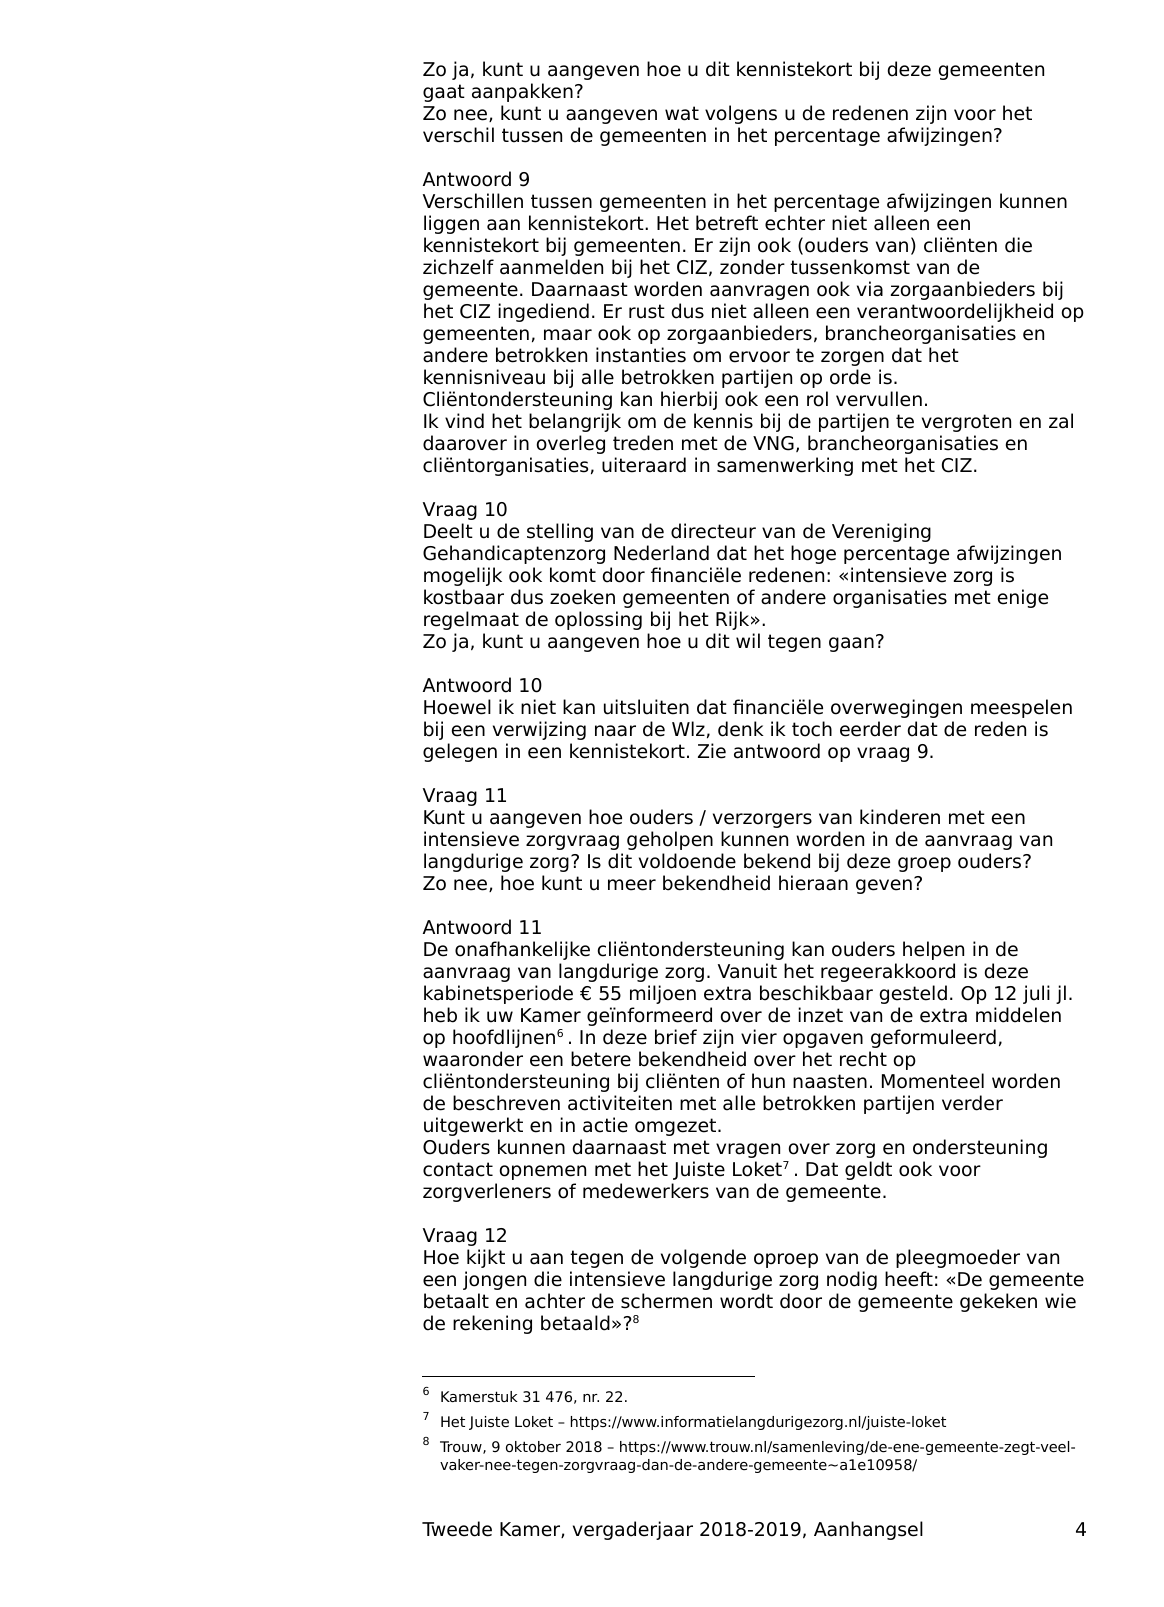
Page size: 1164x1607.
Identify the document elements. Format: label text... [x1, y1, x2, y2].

text Deelt u de stelling van de directeur van de Vereniging Gehandicaptenzorg Nederland dat het hoge percentage afwijzingen mogelijk ook komt door financiële redenen: «intensieve zorg is kostbaar dus zoeken gemeenten of andere organisaties met enige regelmaat de oplossing bij het Rijk». [422, 521, 1087, 631]
text Hoe kijkt u aan tegen de volgende oproep van de pleegmoeder van een jongen die intensieve langdurige zorg nodig heeft: «De gemeente betaalt en achter de schermen wordt door de gemeente gekeken wie de rekening betaald»? [422, 1247, 1087, 1335]
text Zo nee, hoe kunt u meer bekendheid hieraan geven? [422, 873, 1087, 895]
text Zo ja, kunt u aangeven hoe u dit kennistekort bij deze gemeenten gaat aanpakken? [422, 59, 1087, 103]
text Antwoord 11 [422, 917, 1087, 939]
text Vraag 10 [422, 499, 1087, 521]
text Vraag 11 [422, 785, 1087, 807]
text Antwoord 9 [422, 169, 1087, 191]
text Antwoord 10 [422, 675, 1087, 697]
text Trouw, 9 oktober 2018 – https://www.trouw.nl/samenleving/de-ene-gemeente-zegt-veel-vaker-nee-tegen-zorgvraag-dan-de-andere-gemeente~a1e10958/ [422, 1435, 1087, 1474]
text Kunt u aangeven hoe ouders / verzorgers van kinderen met een intensieve zorgvraag geholpen kunnen worden in de aanvraag van langdurige zorg? Is dit voldoende bekend bij deze groep ouders? [422, 807, 1087, 873]
text Zo nee, kunt u aangeven wat volgens u de redenen zijn voor het verschil tussen de gemeenten in het percentage afwijzingen? [422, 103, 1087, 147]
text De onafhankelijke cliëntondersteuning kan ouders helpen in de aanvraag van langdurige zorg. Vanuit het regeerakkoord is deze kabinetsperiode € 55 miljoen extra beschikbaar gesteld. Op 12 juli jl. heb ik uw Kamer geïnformeerd over de inzet van de extra middelen op hoofdlijnen. In deze brief zijn vier opgaven geformuleerd, waaronder een betere bekendheid over het recht op cliëntondersteuning bij cliënten of hun naasten. Momenteel worden de beschreven activiteiten met alle betrokken partijen verder uitgewerkt en in actie omgezet. [422, 939, 1087, 1137]
text Kamerstuk 31 476, nr. 22. [422, 1385, 1087, 1407]
text Vraag 12 [422, 1225, 1087, 1247]
text Zo ja, kunt u aangeven hoe u dit wil tegen gaan? [422, 631, 1087, 653]
text Hoewel ik niet kan uitsluiten dat financiële overwegingen meespelen bij een verwijzing naar de Wlz, denk ik toch eerder dat de reden is gelegen in een kennistekort. Zie antwoord op vraag 9. [422, 697, 1087, 763]
text Ik vind het belangrijk om de kennis bij de partijen te vergroten en zal daarover in overleg treden met de VNG, brancheorganisaties en cliëntorganisaties, uiteraard in samenwerking met het CIZ. [422, 411, 1087, 477]
text Het Juiste Loket – https://www.informatielangdurigezorg.nl/juiste-loket [422, 1410, 1087, 1432]
text Verschillen tussen gemeenten in het percentage afwijzingen kunnen liggen aan kennistekort. Het betreft echter niet alleen een kennistekort bij gemeenten. Er zijn ook (ouders van) cliënten die zichzelf aanmelden bij het CIZ, zonder tussenkomst van de gemeente. Daarnaast worden aanvragen ook via zorgaanbieders bij het CIZ ingediend. Er rust dus niet alleen een verantwoordelijkheid op gemeenten, maar ook op zorgaanbieders, brancheorganisaties en andere betrokken instanties om ervoor te zorgen dat het kennisniveau bij alle betrokken partijen op orde is. Cliëntondersteuning kan hierbij ook een rol vervullen. [422, 191, 1087, 411]
text Ouders kunnen daarnaast met vragen over zorg en ondersteuning contact opnemen met het Juiste Loket. Dat geldt ook voor zorgverleners of medewerkers van de gemeente. [422, 1137, 1087, 1203]
